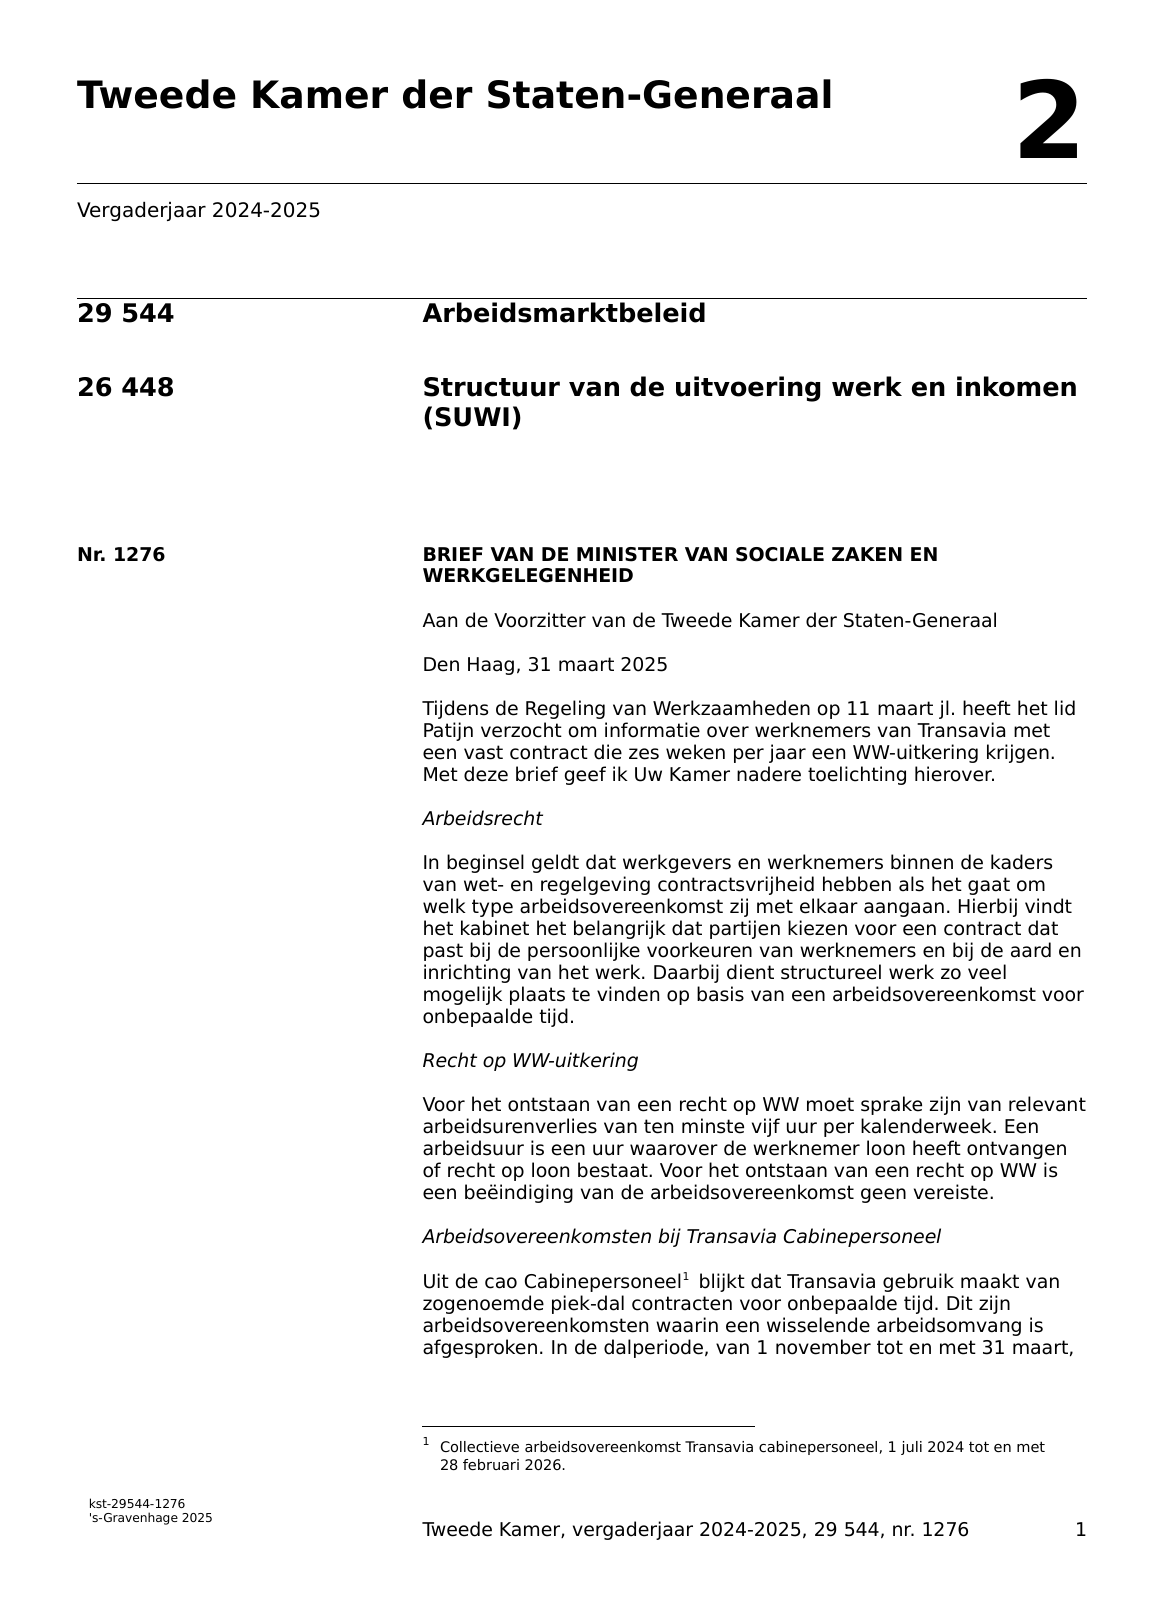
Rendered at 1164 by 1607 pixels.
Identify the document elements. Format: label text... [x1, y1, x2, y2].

table_header 2 [886, 59, 1087, 183]
text 's-Gravenhage 2025 [88, 1511, 323, 1525]
text Collectieve arbeidsovereenkomst Transavia cabinepersoneel, 1 juli 2024 tot en met 28 februari 2026. [422, 1435, 1087, 1474]
text Uit de cao Cabinepersoneel blijkt dat Transavia gebruik maakt van zogenoemde piek-dal contracten voor onbepaalde tijd. Dit zijn arbeidsovereenkomsten waarin een wisselende arbeidsomvang is afgesproken. In de dalperiode, van 1 november tot en met 31 maart, [422, 1271, 1087, 1358]
subtitle Arbeidsrecht [422, 808, 1087, 830]
subtitle 29 544 Arbeidsmarktbeleid [77, 299, 1087, 329]
table_cell Vergaderjaar 2024-2025 [77, 184, 1087, 298]
text In beginsel geldt dat werkgevers en werknemers binnen de kaders van wet- en regelgeving contractsvrijheid hebben als het gaat om welk type arbeidsovereenkomst zij met elkaar aangaan. Hierbij vindt het kabinet het belangrijk dat partijen kiezen voor een contract dat past bij de persoonlijke voorkeuren van werknemers en bij de aard en inrichting van het werk. Daarbij dient structureel werk zo veel mogelijk plaats te vinden op basis van een arbeidsovereenkomst voor onbepaalde tijd. [422, 852, 1087, 1028]
subtitle 26 448 Structuur van de uitvoering werk en inkomen (SUWI) [77, 373, 1087, 432]
text Voor het ontstaan van een recht op WW moet sprake zijn van relevant arbeidsurenverlies van ten minste vijf uur per kalenderweek. Een arbeidsuur is een uur waarover de werknemer loon heeft ontvangen of recht op loon bestaat. Voor het ontstaan van een recht op WW is een beëindiging van de arbeidsovereenkomst geen vereiste. [422, 1094, 1087, 1204]
subtitle Recht op WW-uitkering [422, 1050, 1087, 1072]
text Aan de Voorzitter van de Tweede Kamer der Staten-Generaal [422, 609, 1087, 632]
table_header Tweede Kamer der Staten-Generaal [77, 59, 886, 183]
subtitle Nr. 1276 BRIEF VAN DE MINISTER VAN SOCIALE ZAKEN EN WERKGELEGENHEID [77, 543, 1087, 587]
text Den Haag, 31 maart 2025 [422, 654, 1087, 676]
text Tijdens de Regeling van Werkzaamheden op 11 maart jl. heeft het lid Patijn verzocht om informatie over werknemers van Transavia met een vast contract die zes weken per jaar een WW-uitkering krijgen. Met deze brief geef ik Uw Kamer nadere toelichting hierover. [422, 698, 1087, 786]
subtitle Arbeidsovereenkomsten bij Transavia Cabinepersoneel [422, 1226, 1087, 1248]
text kst-29544-1276 [88, 1497, 323, 1511]
